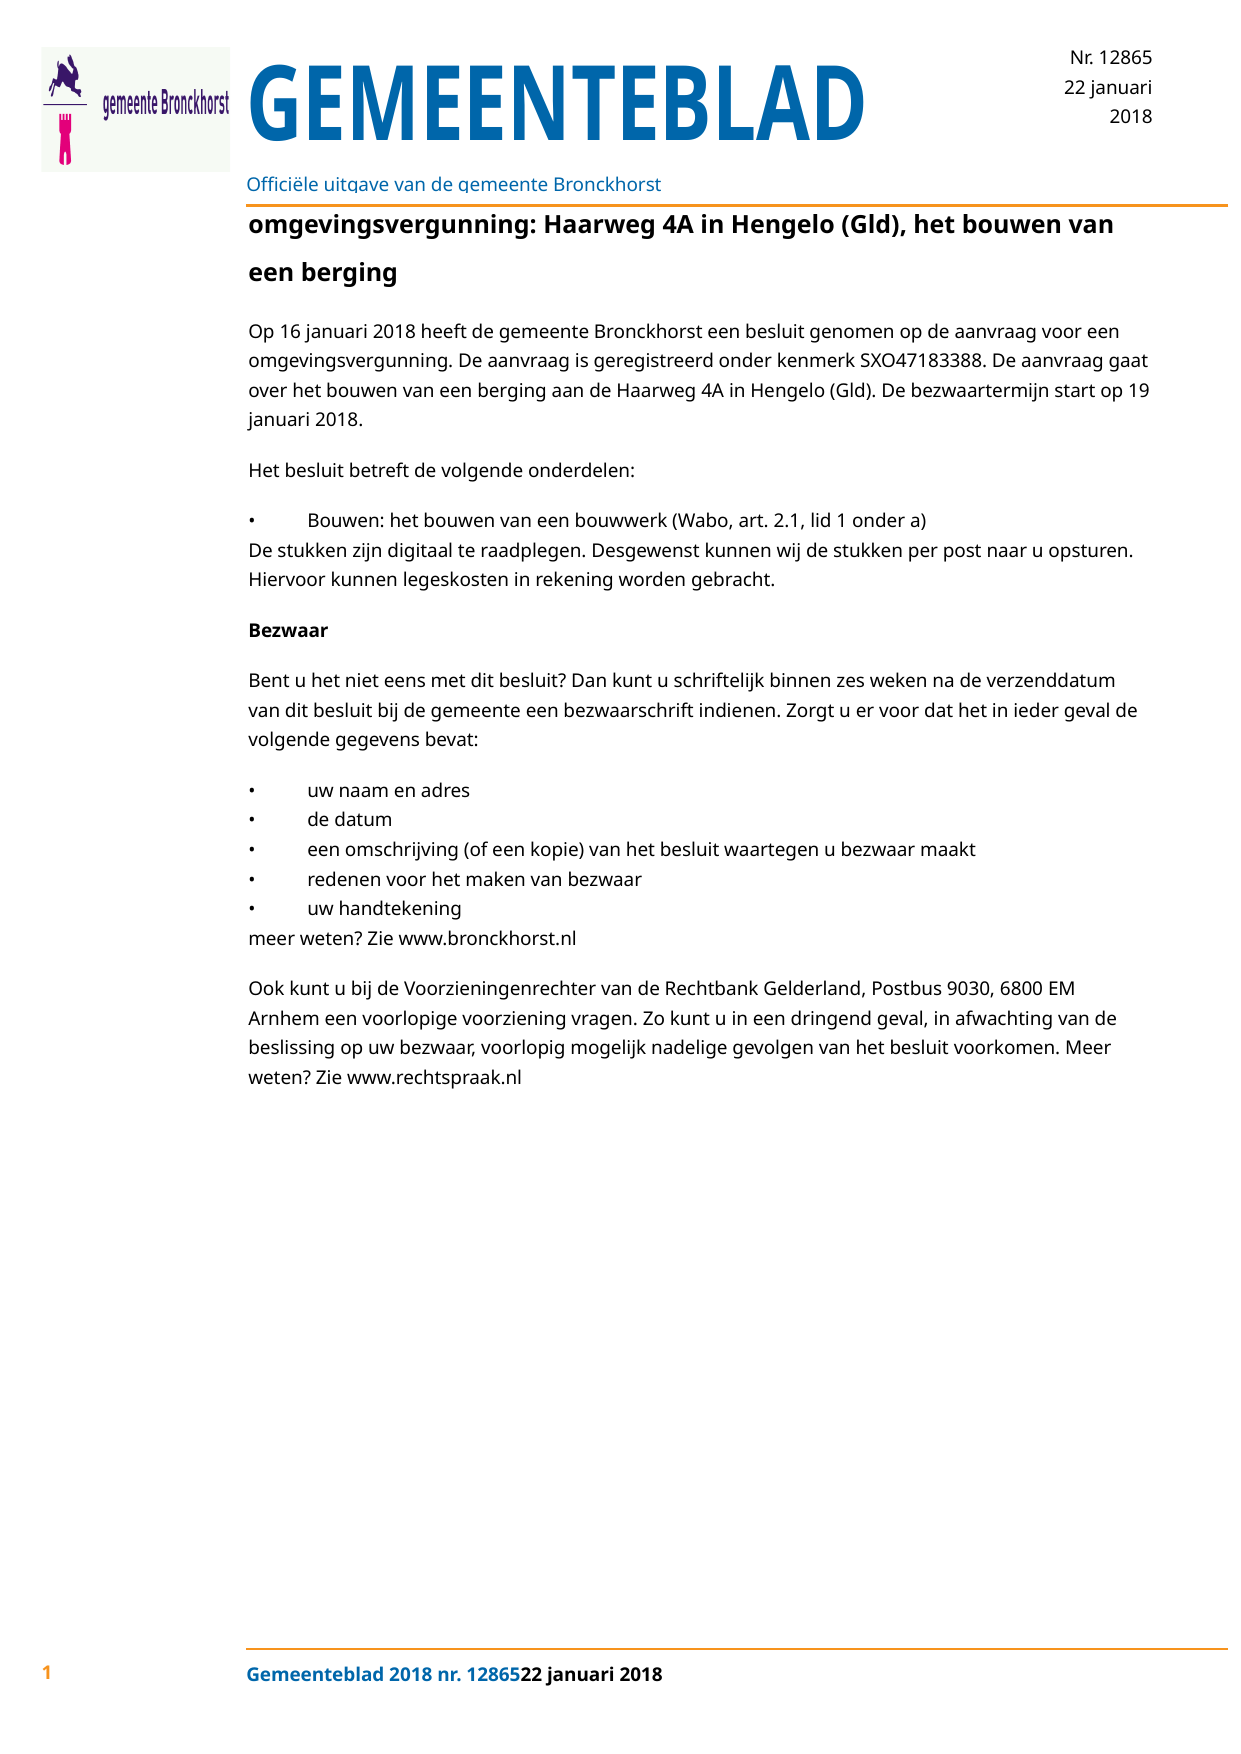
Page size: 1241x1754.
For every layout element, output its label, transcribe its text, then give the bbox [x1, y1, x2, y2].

text Bezwaar [248, 617, 1152, 643]
list uw handtekening [248, 895, 1152, 921]
text omgevingsvergunning: Haarweg 4A in Hengelo (Gld), het bouwen van een berging [248, 207, 1152, 288]
text De stukken zijn digitaal te raadplegen. Desgewenst kunnen wij de stukken per post naar u opsturen. Hiervoor kunnen legeskosten in rekening worden gebracht. [248, 537, 1152, 592]
text Bent u het niet eens met dit besluit? Dan kunt u schriftelijk binnen zes weken na de verzenddatum van dit besluit bij de gemeente een bezwaarschrift indienen. Zorgt u er voor dat het in ieder geval de volgende gegevens bevat: [248, 667, 1152, 752]
list redenen voor het maken van bezwaar [248, 866, 1152, 892]
text Ook kunt u bij de Voorzieningenrechter van de Rechtbank Gelderland, Postbus 9030, 6800 EM Arnhem een voorlopige voorziening vragen. Zo kunt u in een dringend geval, in afwachting van de beslissing op uw bezwaar, voorlopig mogelijk nadelige gevolgen van het besluit voorkomen. Meer weten? Zie www.rechtspraak.nl [248, 975, 1152, 1090]
list uw naam en adres [248, 777, 1152, 803]
text meer weten? Zie www.bronckhorst.nl [248, 925, 1152, 951]
text Op 16 januari 2018 heeft de gemeente Bronckhorst een besluit genomen op de aanvraag voor een omgevingsvergunning. De aanvraag is geregistreerd onder kenmerk SXO47183388. De aanvraag gaat over het bouwen van een berging aan de Haarweg 4A in Hengelo (Gld). De bezwaartermijn start op 19 januari 2018. [248, 318, 1152, 432]
list Bouwen: het bouwen van een bouwwerk (Wabo, art. 2.1, lid 1 onder a) [248, 507, 1152, 533]
picture [41, 47, 231, 172]
text Het besluit betreft de volgende onderdelen: [248, 457, 1152, 483]
list de datum [248, 807, 1152, 832]
list een omschrijving (of een kopie) van het besluit waartegen u bezwaar maakt [248, 836, 1152, 862]
